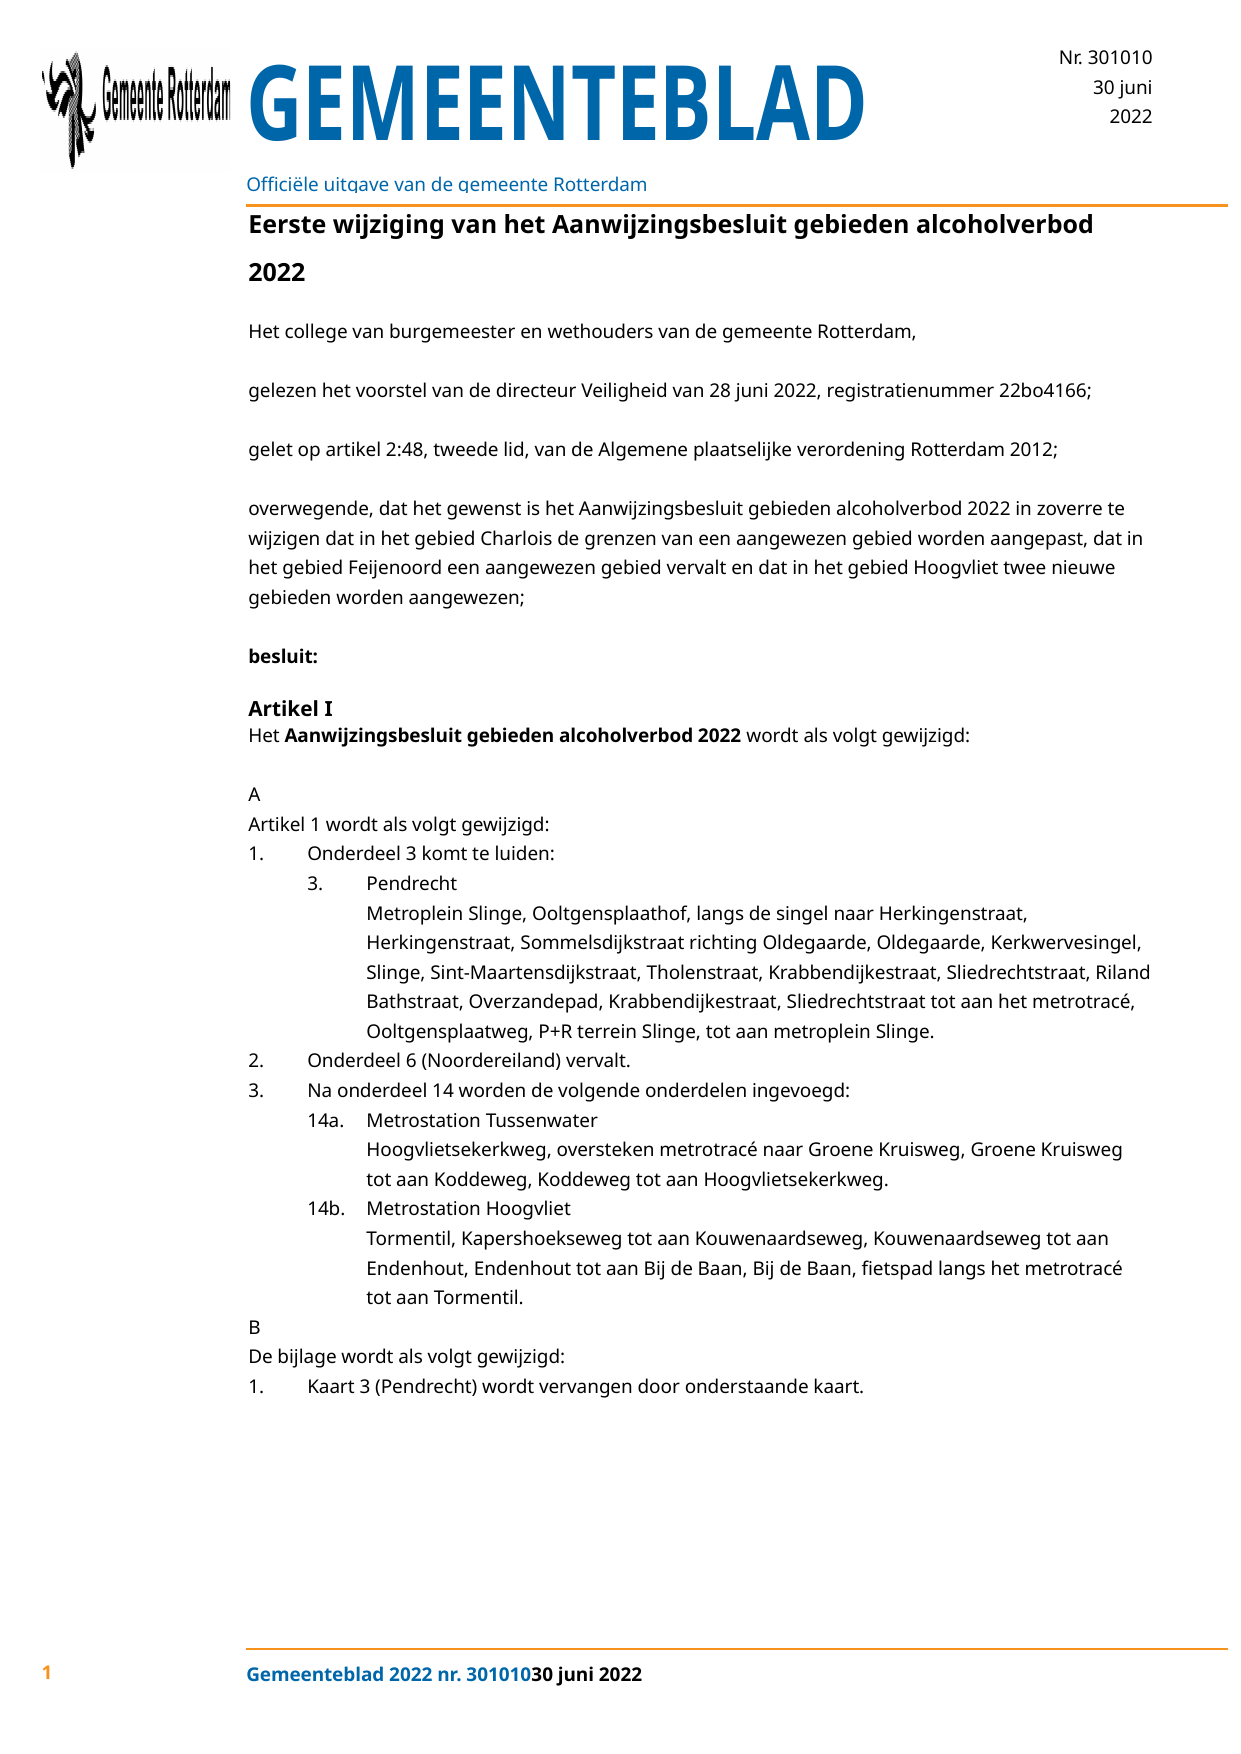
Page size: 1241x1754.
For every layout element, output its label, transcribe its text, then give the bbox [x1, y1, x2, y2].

text Artikel I [248, 694, 1152, 722]
picture [41, 47, 231, 172]
text De bijlage wordt als volgt gewijzigd: [248, 1343, 1152, 1369]
list Kaart 3 (Pendrecht) wordt vervangen door onderstaande kaart. [248, 1373, 1152, 1399]
list Onderdeel 6 (Noordereiland) vervalt. [248, 1048, 1152, 1073]
text besluit: [248, 643, 1152, 669]
list Pendrecht [307, 870, 1152, 896]
text Het college van burgemeester en wethouders van de gemeente Rotterdam, [248, 318, 1152, 344]
text A [248, 781, 1152, 807]
text Eerste wijziging van het Aanwijzingsbesluit gebieden alcoholverbod 2022 [248, 207, 1152, 288]
list Metroplein Slinge, Ooltgensplaathof, langs de singel naar Herkingenstraat, Herkingenstraat, Sommelsdijkstraat richting Oldegaarde, Oldegaarde, Kerkwervesingel, Slinge, Sint-Maartensdijkstraat, Tholenstraat, Krabbendijkestraat, Sliedrechtstraat, Riland Bathstraat, Overzandepad, Krabbendijkestraat, Sliedrechtstraat tot aan het metrotracé, Ooltgensplaatweg, P+R terrein Slinge, tot aan metroplein Slinge. [307, 900, 1152, 1044]
list Metrostation Hoogvliet [307, 1196, 1152, 1221]
list Hoogvlietsekerkweg, oversteken metrotracé naar Groene Kruisweg, Groene Kruisweg tot aan Koddeweg, Koddeweg tot aan Hoogvlietsekerkweg. [307, 1136, 1152, 1192]
text B [248, 1314, 1152, 1339]
list Na onderdeel 14 worden de volgende onderdelen ingevoegd: [248, 1077, 1152, 1103]
text gelezen het voorstel van de directeur Veiligheid van 28 juni 2022, registratienummer 22bo4166; [248, 377, 1152, 403]
text gelet op artikel 2:48, tweede lid, van de Algemene plaatselijke verordening Rotterdam 2012; [248, 436, 1152, 462]
text overwegende, dat het gewenst is het Aanwijzingsbesluit gebieden alcoholverbod 2022 in zoverre te wijzigen dat in het gebied Charlois de grenzen van een aangewezen gebied worden aangepast, dat in het gebied Feijenoord een aangewezen gebied vervalt en dat in het gebied Hoogvliet twee nieuwe gebieden worden aangewezen; [248, 495, 1152, 610]
text Artikel 1 wordt als volgt gewijzigd: [248, 811, 1152, 837]
list Onderdeel 3 komt te luiden: [248, 841, 1152, 866]
text Het Aanwijzingsbesluit gebieden alcoholverbod 2022 wordt als volgt gewijzigd: [248, 722, 1152, 748]
list Tormentil, Kapershoekseweg tot aan Kouwenaardseweg, Kouwenaardseweg tot aan Endenhout, Endenhout tot aan Bij de Baan, Bij de Baan, fietspad langs het metrotracé tot aan Tormentil. [307, 1225, 1152, 1310]
list Metrostation Tussenwater [307, 1107, 1152, 1132]
